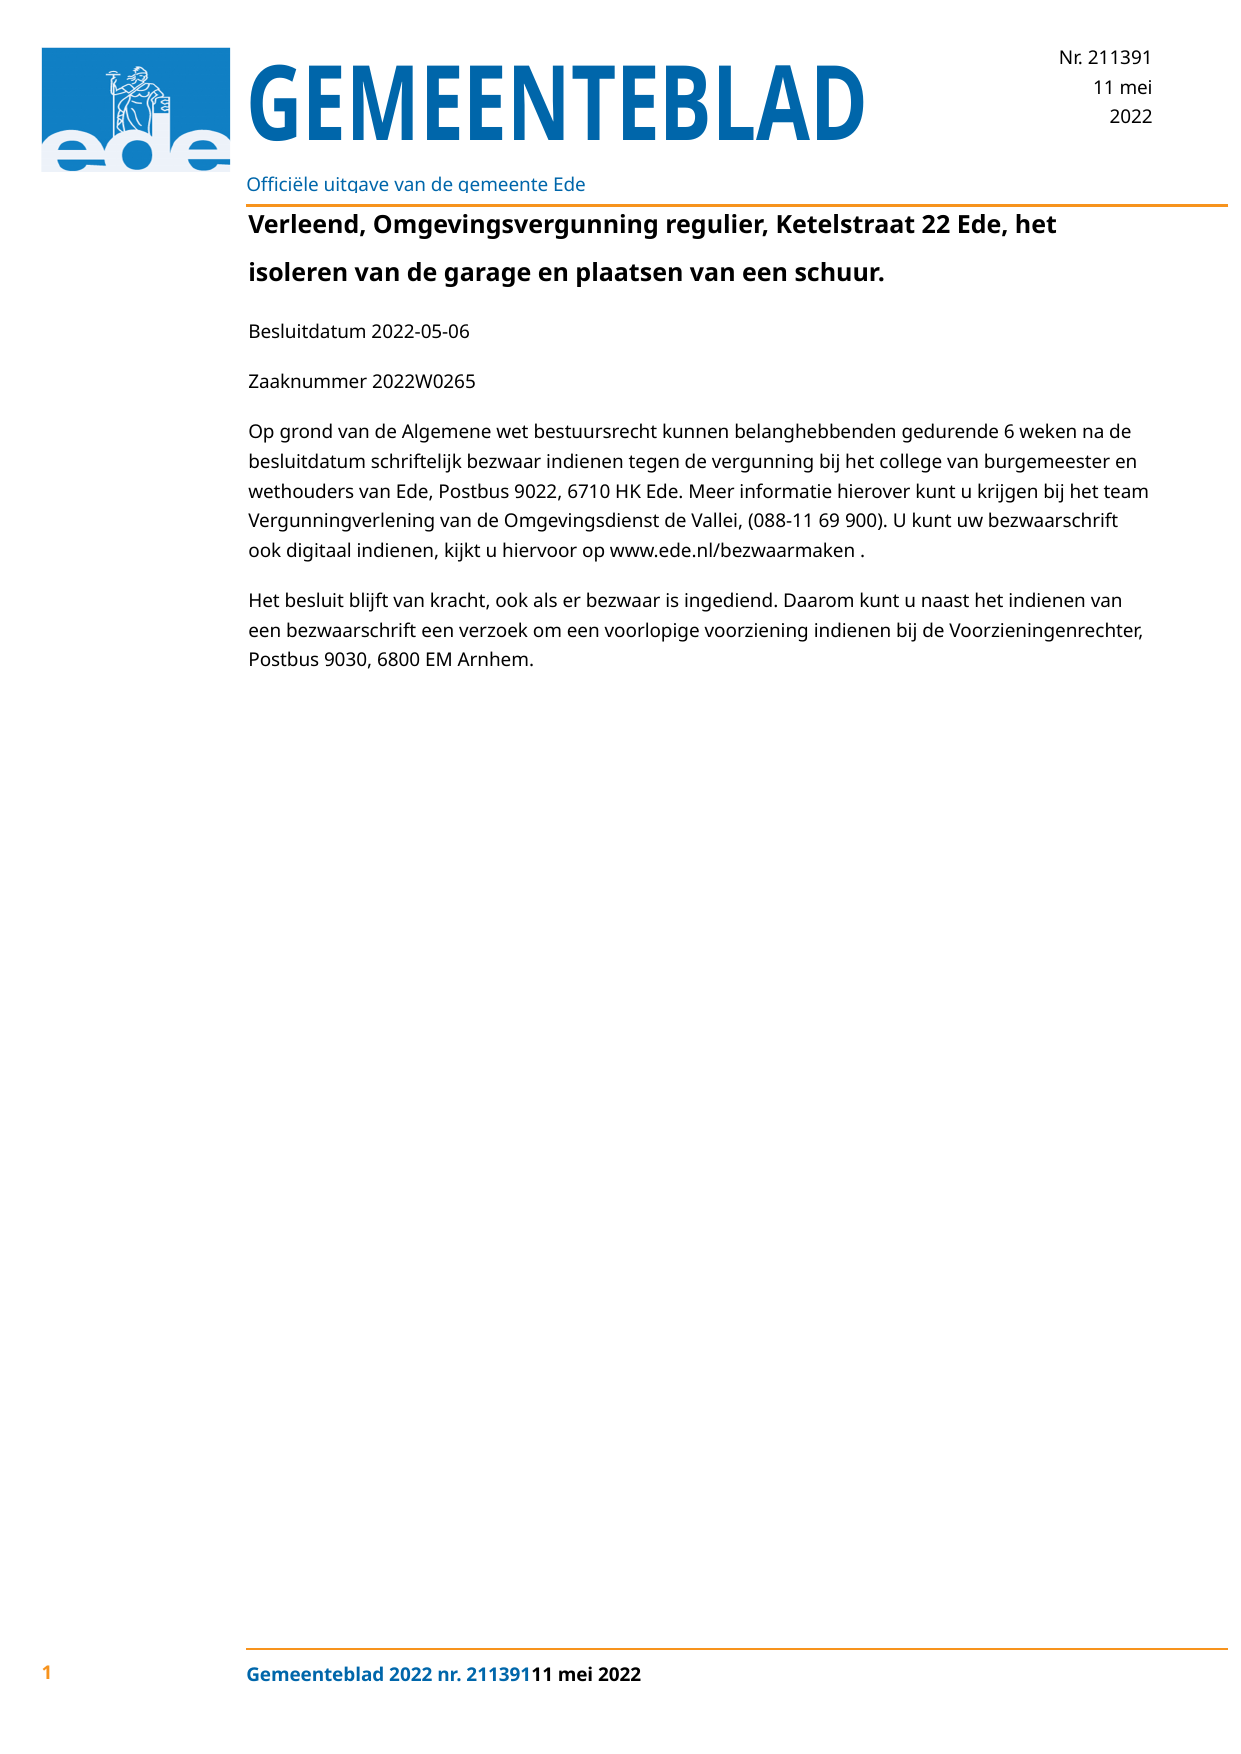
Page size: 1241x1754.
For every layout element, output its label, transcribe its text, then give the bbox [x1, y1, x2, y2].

text Zaaknummer 2022W0265 [248, 368, 1152, 394]
text Het besluit blijft van kracht, ook als er bezwaar is ingediend. Daarom kunt u naast het indienen van een bezwaarschrift een verzoek om een voorlopige voorziening indienen bij de Voorzieningenrechter, Postbus 9030, 6800 EM Arnhem. [248, 587, 1152, 672]
picture [41, 47, 231, 172]
text Besluitdatum 2022-05-06 [248, 318, 1152, 344]
text Op grond van de Algemene wet bestuursrecht kunnen belanghebbenden gedurende 6 weken na de besluitdatum schriftelijk bezwaar indienen tegen de vergunning bij het college van burgemeester en wethouders van Ede, Postbus 9022, 6710 HK Ede. Meer informatie hierover kunt u krijgen bij het team Vergunningverlening van de Omgevingsdienst de Vallei, (088-11 69 900). U kunt uw bezwaarschrift ook digitaal indienen, kijkt u hiervoor op www.ede.nl/bezwaarmaken . [248, 419, 1152, 563]
text Verleend, Omgevingsvergunning regulier, Ketelstraat 22 Ede, het isoleren van de garage en plaatsen van een schuur. [248, 207, 1152, 288]
